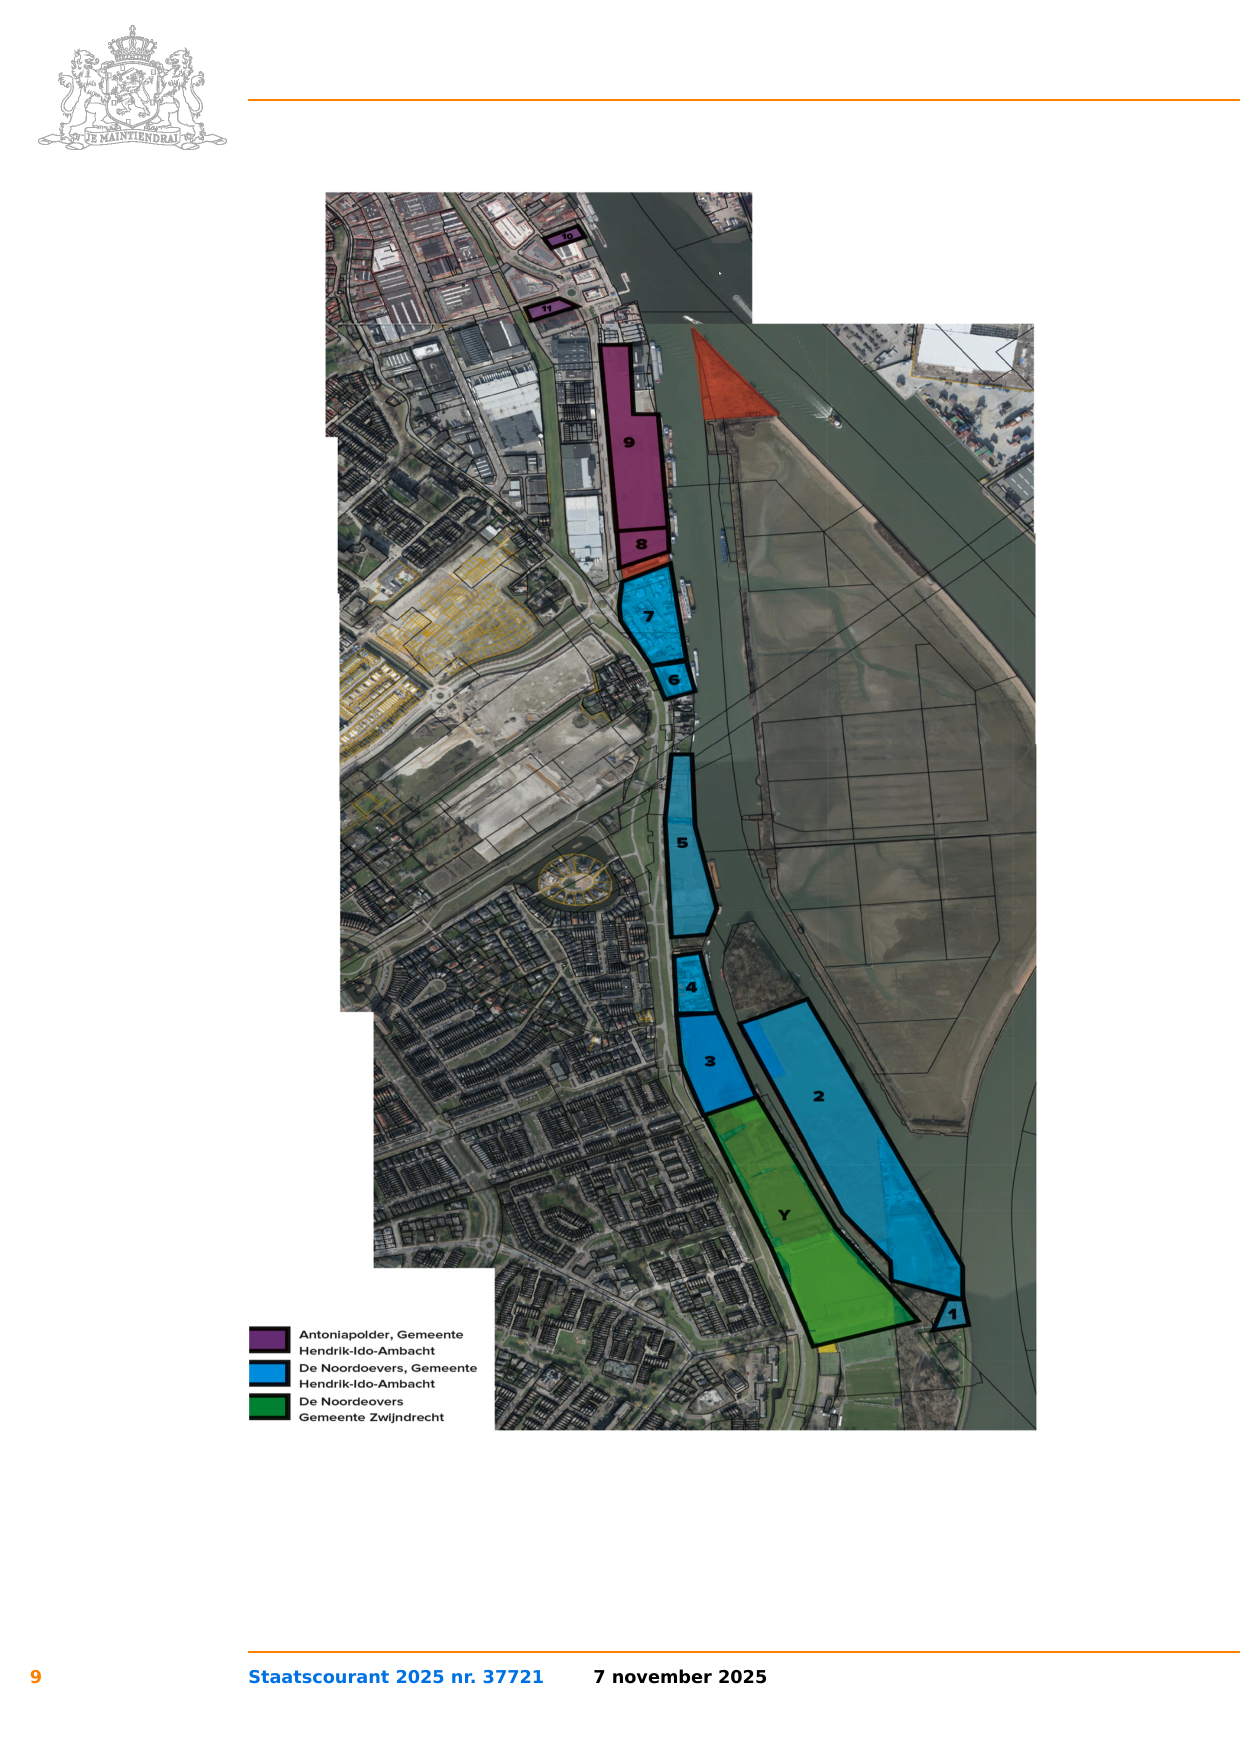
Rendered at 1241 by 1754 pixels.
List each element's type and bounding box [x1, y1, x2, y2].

picture [248, 155, 1087, 1454]
picture [38, 25, 227, 150]
